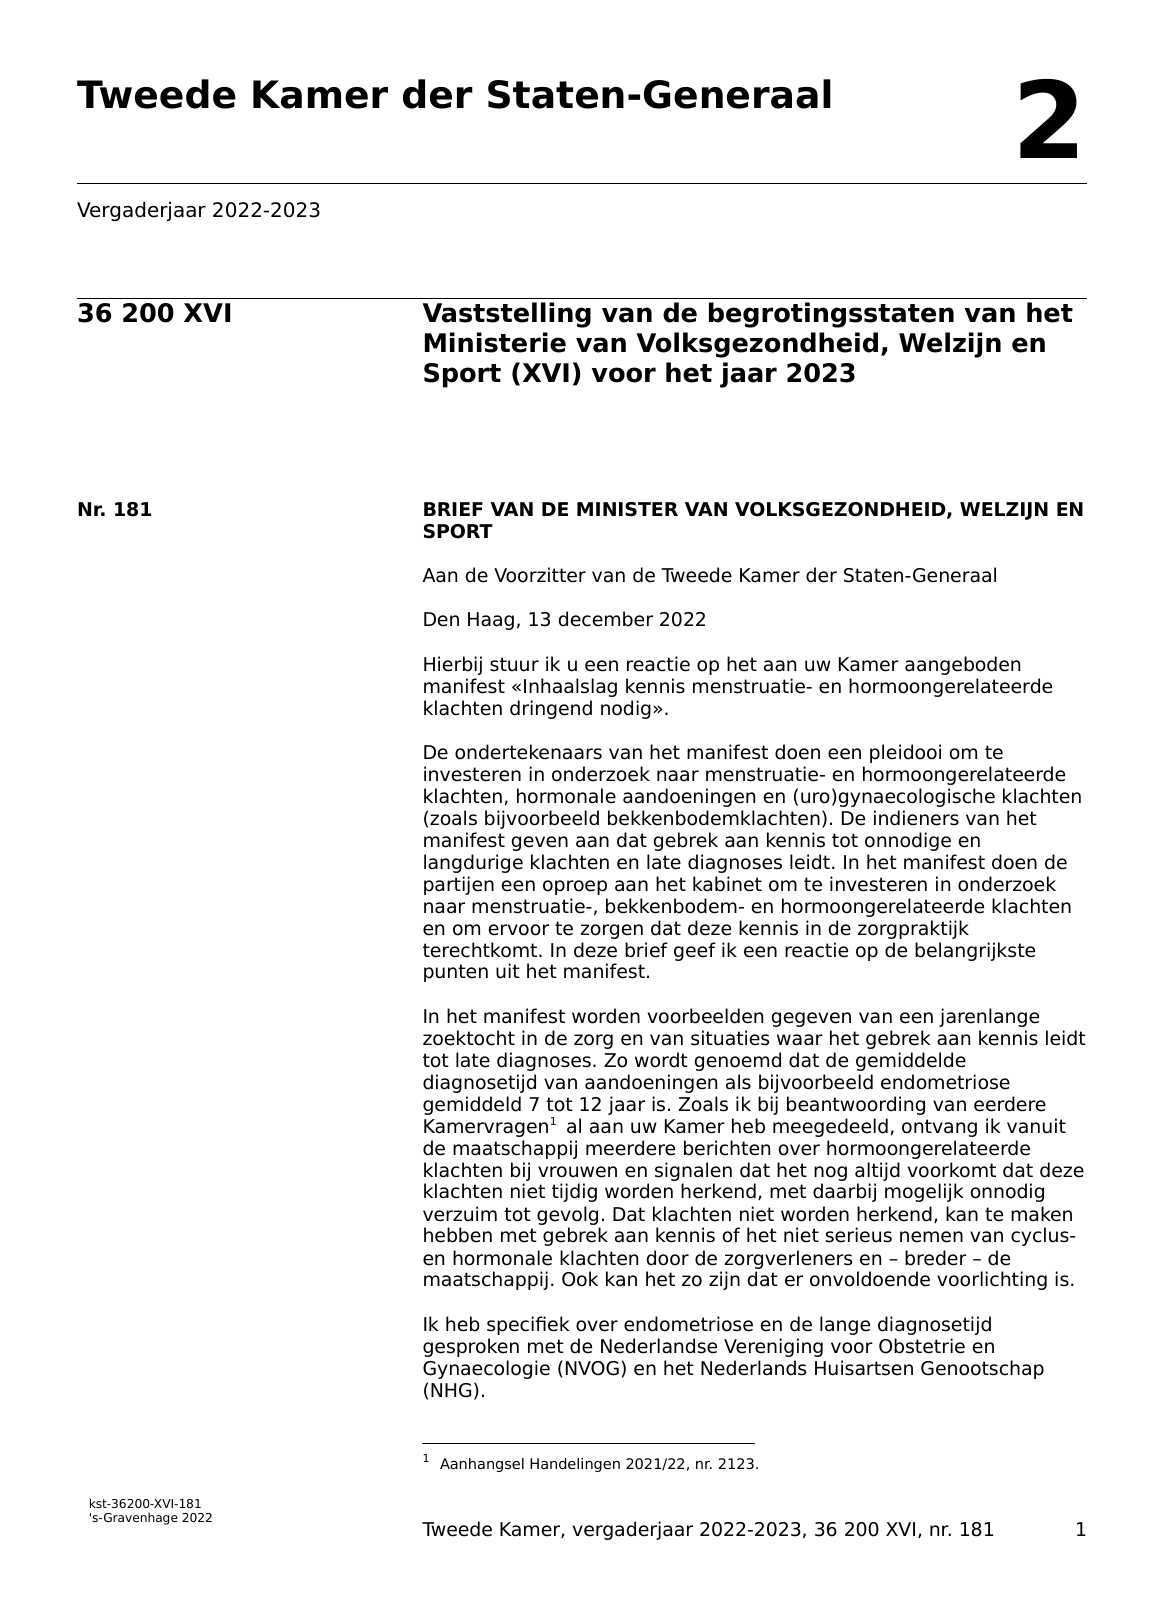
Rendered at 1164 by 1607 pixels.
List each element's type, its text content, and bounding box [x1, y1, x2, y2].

subtitle 36 200 XVI Vaststelling van de begrotingsstaten van het Ministerie van Volksgezondheid, Welzijn en Sport (XVI) voor het jaar 2023 [77, 299, 1087, 388]
text Aan de Voorzitter van de Tweede Kamer der Staten-Generaal [422, 565, 1087, 587]
text Aanhangsel Handelingen 2021/22, nr. 2123. [422, 1452, 1087, 1474]
text 's-Gravenhage 2022 [88, 1511, 323, 1525]
text Ik heb specifiek over endometriose en de lange diagnosetijd gesproken met de Nederlandse Vereniging voor Obstetrie en Gynaecologie (NVOG) en het Nederlands Huisartsen Genootschap (NHG). [422, 1313, 1087, 1401]
subtitle Nr. 181 BRIEF VAN DE MINISTER VAN VOLKSGEZONDHEID, WELZIJN EN SPORT [77, 499, 1087, 543]
text In het manifest worden voorbeelden gegeven van een jarenlange zoektocht in de zorg en van situaties waar het gebrek aan kennis leidt tot late diagnoses. Zo wordt genoemd dat de gemiddelde diagnosetijd van aandoeningen als bijvoorbeeld endometriose gemiddeld 7 tot 12 jaar is. Zoals ik bij beantwoording van eerdere Kamervragen al aan uw Kamer heb meegedeeld, ontvang ik vanuit de maatschappij meerdere berichten over hormoongerelateerde klachten bij vrouwen en signalen dat het nog altijd voorkomt dat deze klachten niet tijdig worden herkend, met daarbij mogelijk onnodig verzuim tot gevolg. Dat klachten niet worden herkend, kan te maken hebben met gebrek aan kennis of het niet serieus nemen van cyclus- en hormonale klachten door de zorgverleners en – breder – de maatschappij. Ook kan het zo zijn dat er onvoldoende voorlichting is. [422, 1006, 1087, 1291]
text Hierbij stuur ik u een reactie op het aan uw Kamer aangeboden manifest «Inhaalslag kennis menstruatie- en hormoongerelateerde klachten dringend nodig». [422, 653, 1087, 719]
table_header 2 [886, 59, 1087, 183]
text De ondertekenaars van het manifest doen een pleidooi om te investeren in onderzoek naar menstruatie- en hormoongerelateerde klachten, hormonale aandoeningen en (uro)gynaecologische klachten (zoals bijvoorbeeld bekkenbodemklachten). De indieners van het manifest geven aan dat gebrek aan kennis tot onnodige en langdurige klachten en late diagnoses leidt. In het manifest doen de partijen een oproep aan het kabinet om te investeren in onderzoek naar menstruatie-, bekkenbodem- en hormoongerelateerde klachten en om ervoor te zorgen dat deze kennis in de zorgpraktijk terechtkomt. In deze brief geef ik een reactie op de belangrijkste punten uit het manifest. [422, 742, 1087, 983]
table_header Tweede Kamer der Staten-Generaal [77, 59, 886, 183]
text kst-36200-XVI-181 [88, 1497, 323, 1511]
table_cell Vergaderjaar 2022-2023 [77, 184, 1087, 298]
text Den Haag, 13 december 2022 [422, 609, 1087, 631]
